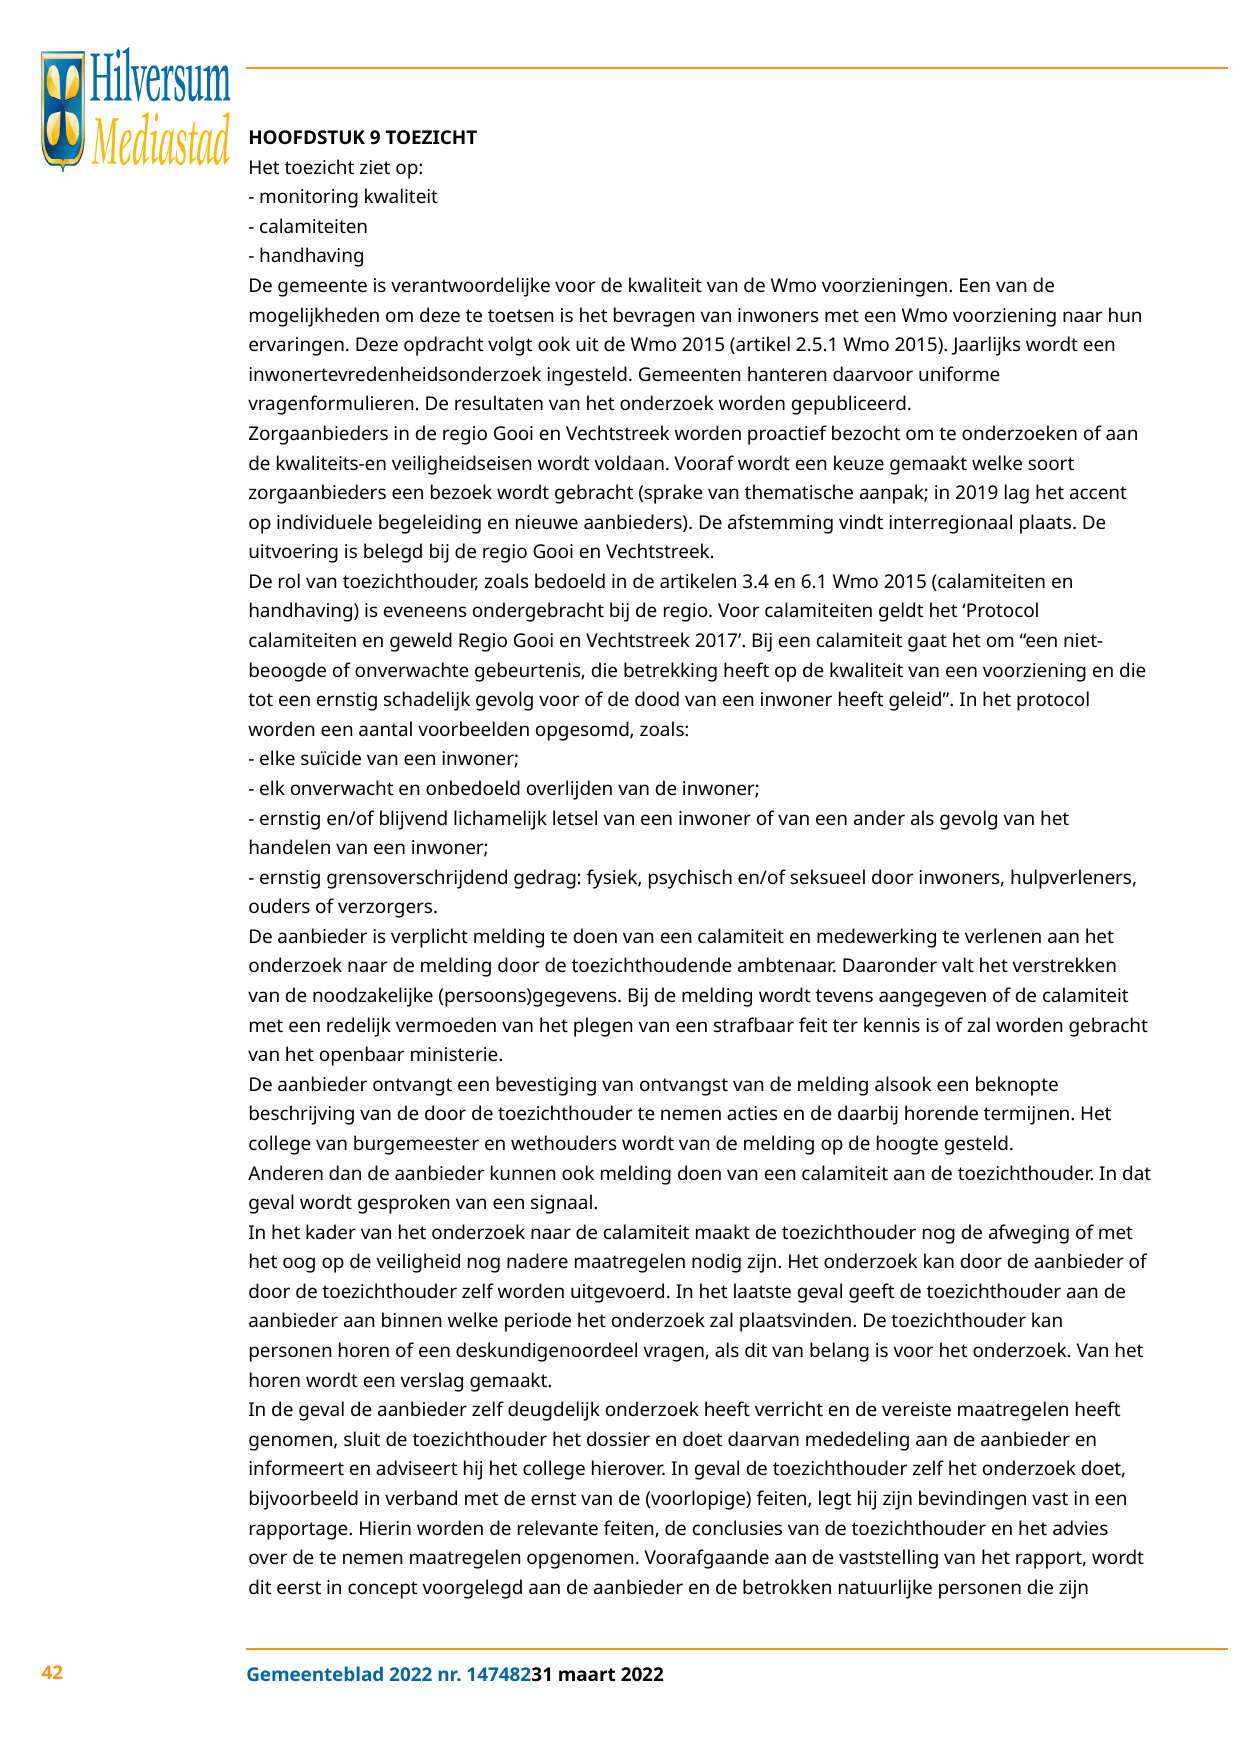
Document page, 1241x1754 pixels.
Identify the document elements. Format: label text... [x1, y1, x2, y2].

text - monitoring kwaliteit [248, 183, 1152, 209]
text In het kader van het onderzoek naar de calamiteit maakt de toezichthouder nog de afweging of met het oog op de veiligheid nog nadere maatregelen nodig zijn. Het onderzoek kan door de aanbieder of door de toezichthouder zelf worden uitgevoerd. In het laatste geval geeft de toezichthouder aan de aanbieder aan binnen welke periode het onderzoek zal plaatsvinden. De toezichthouder kan personen horen of een deskundigenoordeel vragen, als dit van belang is voor het onderzoek. Van het horen wordt een verslag gemaakt. [248, 1219, 1152, 1393]
text Zorgaanbieders in de regio Gooi en Vechtstreek worden proactief bezocht om te onderzoeken of aan de kwaliteits-en veiligheidseisen wordt voldaan. Vooraf wordt een keuze gemaakt welke soort zorgaanbieders een bezoek wordt gebracht (sprake van thematische aanpak; in 2019 lag het accent op individuele begeleiding en nieuwe aanbieders). De afstemming vindt interregionaal plaats. De uitvoering is belegd bij de regio Gooi en Vechtstreek. [248, 420, 1152, 564]
picture [41, 47, 231, 172]
text - ernstig en/of blijvend lichamelijk letsel van een inwoner of van een ander als gevolg van het handelen van een inwoner; [248, 805, 1152, 860]
text - calamiteiten [248, 213, 1152, 239]
text De gemeente is verantwoordelijke voor de kwaliteit van de Wmo voorzieningen. Een van de mogelijkheden om deze te toetsen is het bevragen van inwoners met een Wmo voorziening naar hun ervaringen. Deze opdracht volgt ook uit de Wmo 2015 (artikel 2.5.1 Wmo 2015). Jaarlijks wordt een inwonertevredenheidsonderzoek ingesteld. Gemeenten hanteren daarvoor uniforme vragenformulieren. De resultaten van het onderzoek worden gepubliceerd. [248, 272, 1152, 416]
text - ernstig grensoverschrijdend gedrag: fysiek, psychisch en/of seksueel door inwoners, hulpverleners, [248, 864, 1152, 890]
text Het toezicht ziet op: [248, 154, 1152, 180]
text ouders of verzorgers. [248, 893, 1152, 919]
text - elke suïcide van een inwoner; [248, 746, 1152, 771]
text De aanbieder ontvangt een bevestiging van ontvangst van de melding alsook een beknopte beschrijving van de door de toezichthouder te nemen acties en de daarbij horende termijnen. Het college van burgemeester en wethouders wordt van de melding op de hoogte gesteld. [248, 1071, 1152, 1156]
text - handhaving [248, 243, 1152, 268]
text In de geval de aanbieder zelf deugdelijk onderzoek heeft verricht en de vereiste maatregelen heeft genomen, sluit de toezichthouder het dossier en doet daarvan mededeling aan de aanbieder en informeert en adviseert hij het college hierover. In geval de toezichthouder zelf het onderzoek doet, bijvoorbeeld in verband met de ernst van de (voorlopige) feiten, legt hij zijn bevindingen vast in een rapportage. Hierin worden de relevante feiten, de conclusies van de toezichthouder en het advies over de te nemen maatregelen opgenomen. Voorafgaande aan de vaststelling van het rapport, wordt dit eerst in concept voorgelegd aan de aanbieder en de betrokken natuurlijke personen die zijn [248, 1396, 1152, 1600]
text Anderen dan de aanbieder kunnen ook melding doen van een calamiteit aan de toezichthouder. In dat geval wordt gesproken van een signaal. [248, 1160, 1152, 1215]
text - elk onverwacht en onbedoeld overlijden van de inwoner; [248, 775, 1152, 801]
text De rol van toezichthouder, zoals bedoeld in de artikelen 3.4 en 6.1 Wmo 2015 (calamiteiten en handhaving) is eveneens ondergebracht bij de regio. Voor calamiteiten geldt het ‘Protocol calamiteiten en geweld Regio Gooi en Vechtstreek 2017’. Bij een calamiteit gaat het om “een niet-beoogde of onverwachte gebeurtenis, die betrekking heeft op de kwaliteit van een voorziening en die tot een ernstig schadelijk gevolg voor of de dood van een inwoner heeft geleid”. In het protocol worden een aantal voorbeelden opgesomd, zoals: [248, 568, 1152, 742]
text De aanbieder is verplicht melding te doen van een calamiteit en medewerking te verlenen aan het onderzoek naar de melding door de toezichthoudende ambtenaar. Daaronder valt het verstrekken van de noodzakelijke (persoons)gegevens. Bij de melding wordt tevens aangegeven of de calamiteit met een redelijk vermoeden van het plegen van een strafbaar feit ter kennis is of zal worden gebracht van het openbaar ministerie. [248, 923, 1152, 1067]
text HOOFDSTUK 9 TOEZICHT [248, 124, 1152, 150]
